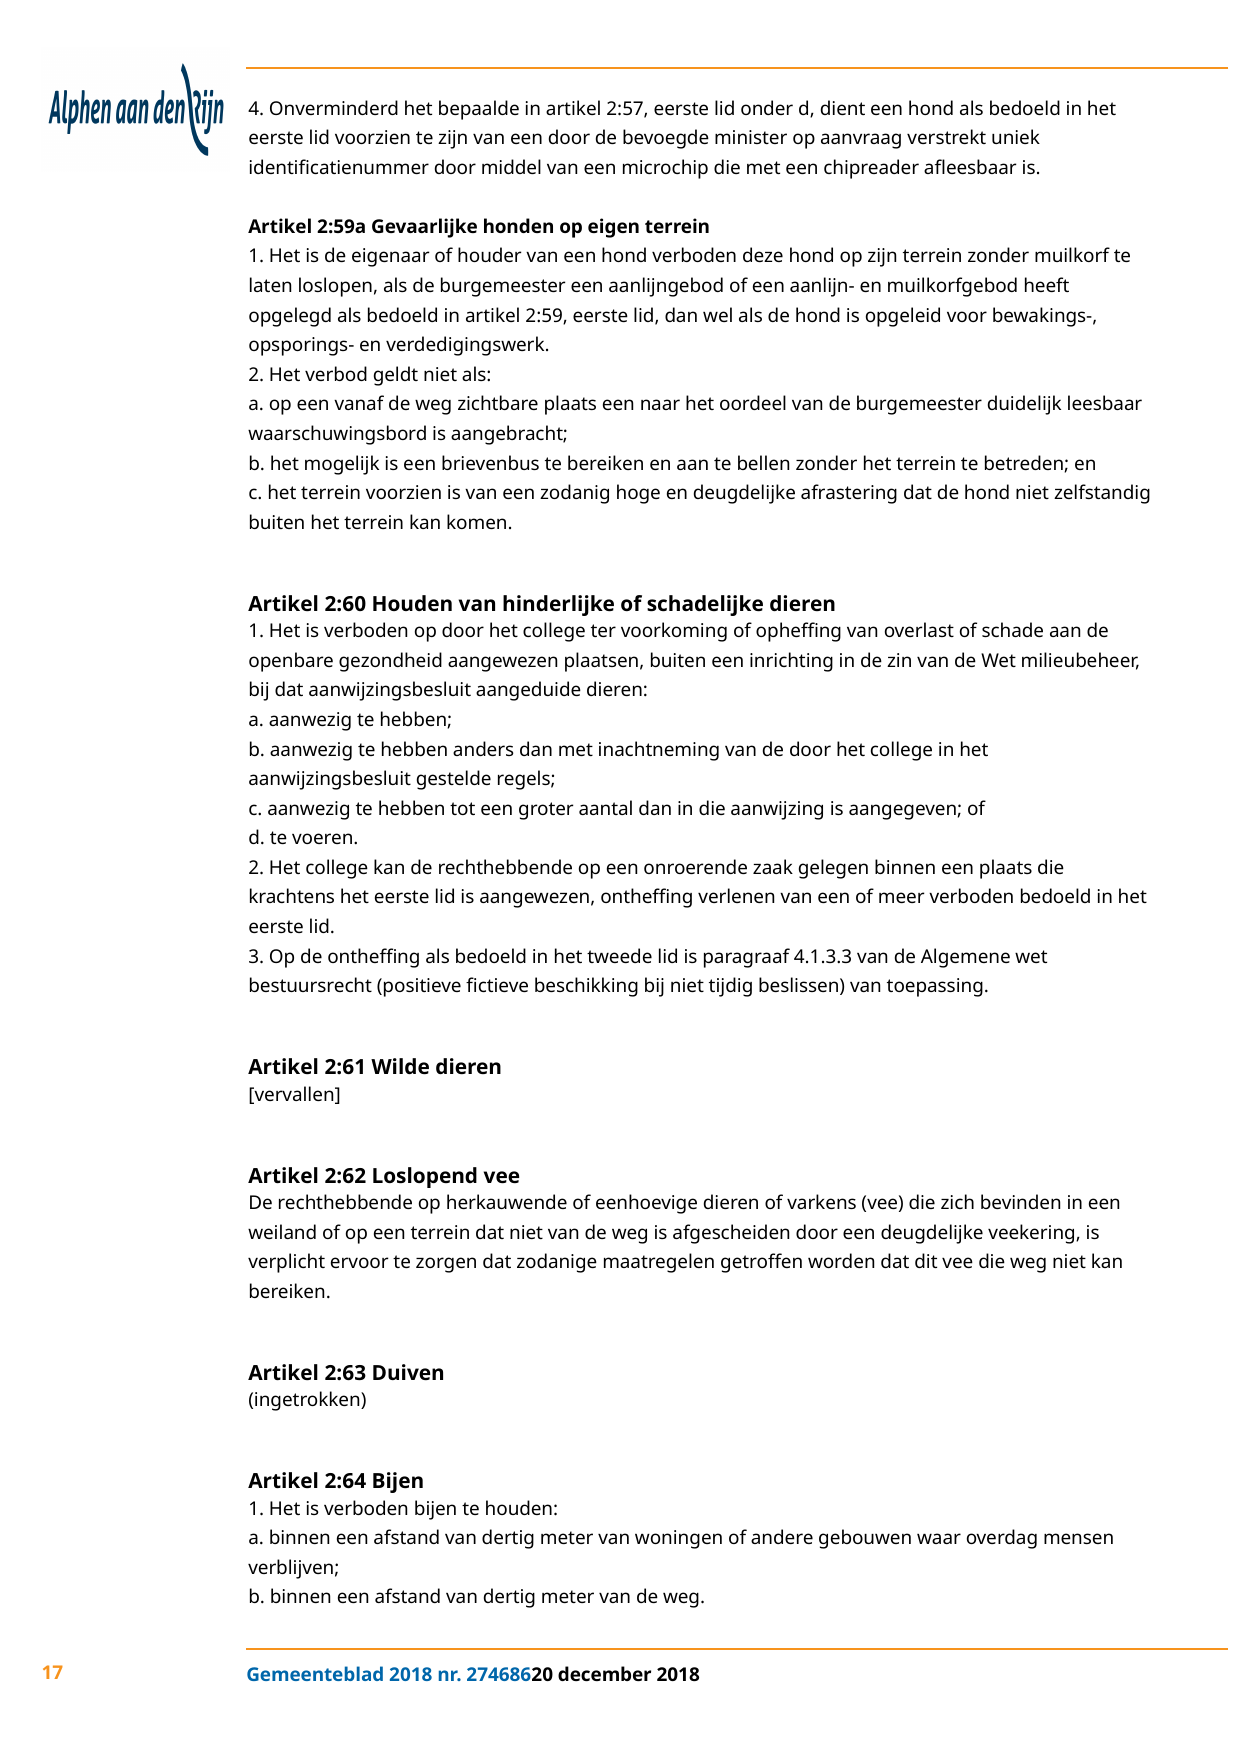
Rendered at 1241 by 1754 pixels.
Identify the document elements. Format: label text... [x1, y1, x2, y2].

text 4. Onverminderd het bepaalde in artikel 2:57, eerste lid onder d, dient een hond als bedoeld in het eerste lid voorzien te zijn van een door de bevoegde minister op aanvraag verstrekt uniek identificatienummer door middel van een microchip die met een chipreader afleesbaar is. [248, 95, 1152, 180]
text Artikel 2:60 Houden van hinderlijke of schadelijke dieren [248, 589, 1152, 617]
picture [41, 47, 231, 172]
text Artikel 2:59a Gevaarlijke honden op eigen terrein [248, 213, 1152, 239]
text a. op een vanaf de weg zichtbare plaats een naar het oordeel van de burgemeester duidelijk leesbaar waarschuwingsbord is aangebracht; [248, 391, 1152, 446]
text [vervallen] [248, 1081, 1152, 1107]
text b. aanwezig te hebben anders dan met inachtneming van de door het college in het aanwijzingsbesluit gestelde regels; [248, 736, 1152, 791]
text Artikel 2:63 Duiven [248, 1358, 1152, 1386]
text 1. Het is verboden bijen te houden: [248, 1495, 1152, 1521]
text 1. Het is verboden op door het college ter voorkoming of opheffing van overlast of schade aan de openbare gezondheid aangewezen plaatsen, buiten een inrichting in de zin van de Wet milieubeheer, bij dat aanwijzingsbesluit aangeduide dieren: [248, 617, 1152, 702]
text (ingetrokken) [248, 1386, 1152, 1412]
text 2. Het verbod geldt niet als: [248, 361, 1152, 387]
text De rechthebbende op herkauwende of eenhoevige dieren of varkens (vee) die zich bevinden in een weiland of op een terrein dat niet van de weg is afgescheiden door een deugdelijke veekering, is verplicht ervoor te zorgen dat zodanige maatregelen getroffen worden dat dit vee die weg niet kan bereiken. [248, 1189, 1152, 1304]
text 3. Op de ontheffing als bedoeld in het tweede lid is paragraaf 4.1.3.3 van de Algemene wet bestuursrecht (positieve fictieve beschikking bij niet tijdig beslissen) van toepassing. [248, 943, 1152, 998]
text Artikel 2:61 Wilde dieren [248, 1052, 1152, 1081]
text a. aanwezig te hebben; [248, 706, 1152, 732]
text d. te voeren. [248, 824, 1152, 850]
text b. het mogelijk is een brievenbus te bereiken en aan te bellen zonder het terrein te betreden; en [248, 450, 1152, 476]
text Artikel 2:64 Bijen [248, 1466, 1152, 1495]
text b. binnen een afstand van dertig meter van de weg. [248, 1584, 1152, 1609]
text c. het terrein voorzien is van een zodanig hoge en deugdelijke afrastering dat de hond niet zelfstandig buiten het terrein kan komen. [248, 479, 1152, 535]
text Artikel 2:62 Loslopend vee [248, 1161, 1152, 1189]
text 1. Het is de eigenaar of houder van een hond verboden deze hond op zijn terrein zonder muilkorf te laten loslopen, als de burgemeester een aanlijngebod of een aanlijn- en muilkorfgebod heeft opgelegd als bedoeld in artikel 2:59, eerste lid, dan wel als de hond is opgeleid voor bewakings-, opsporings- en verdedigingswerk. [248, 243, 1152, 357]
text c. aanwezig te hebben tot een groter aantal dan in die aanwijzing is aangegeven; of [248, 795, 1152, 821]
text 2. Het college kan de rechthebbende op een onroerende zaak gelegen binnen een plaats die krachtens het eerste lid is aangewezen, ontheffing verlenen van een of meer verboden bedoeld in het eerste lid. [248, 854, 1152, 939]
text a. binnen een afstand van dertig meter van woningen of andere gebouwen waar overdag mensen verblijven; [248, 1524, 1152, 1580]
